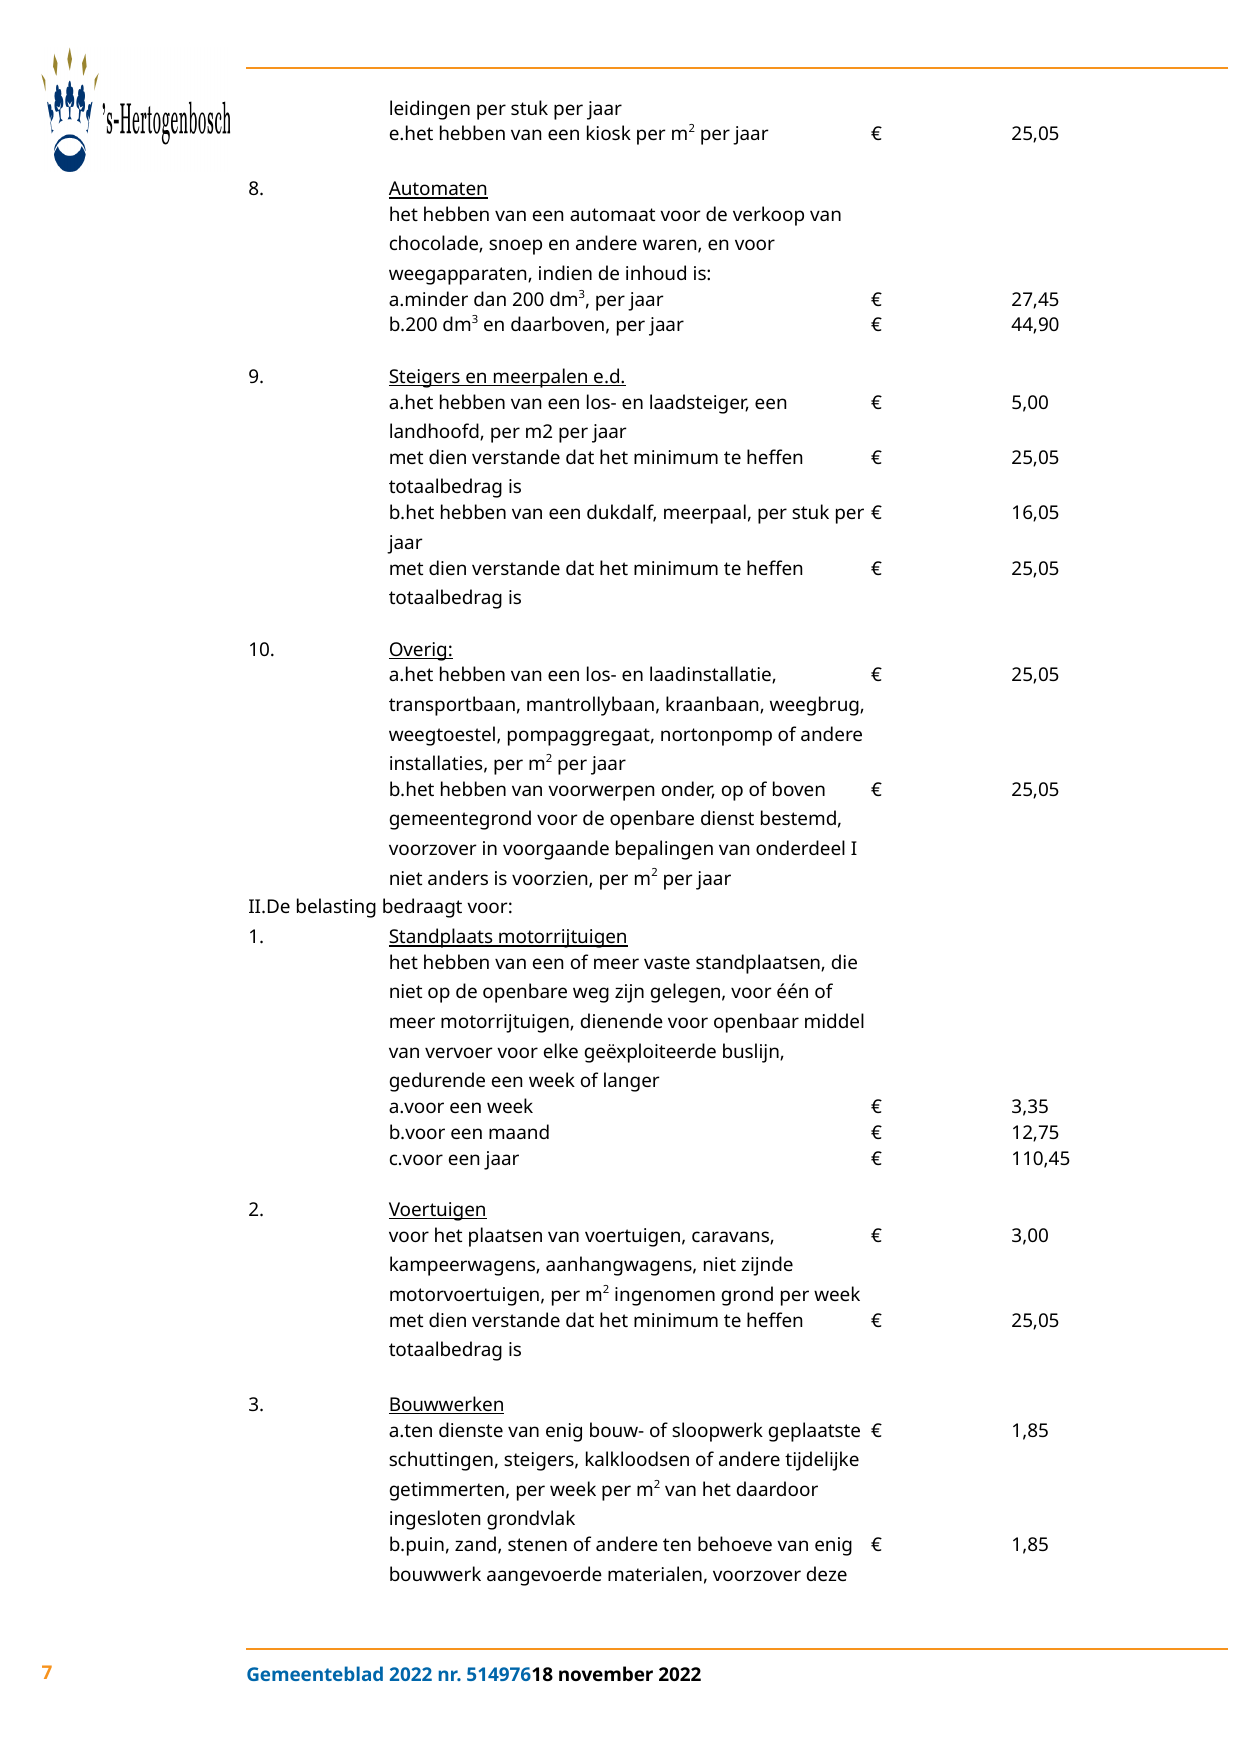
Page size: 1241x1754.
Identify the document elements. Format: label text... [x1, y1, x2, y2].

table_cell [871, 363, 1011, 389]
table_cell [871, 338, 1011, 363]
table_cell [1011, 363, 1152, 389]
table_cell [871, 146, 1011, 172]
table_cell e.het hebben van een kiosk per m2 per jaar [389, 121, 871, 146]
table_cell [1011, 949, 1152, 1093]
table_cell 27,45 [1011, 286, 1152, 312]
table_cell 44,90 [1011, 312, 1152, 337]
table_cell [1011, 95, 1152, 121]
table_cell € [871, 444, 1011, 499]
table_cell 16,05 [1011, 500, 1152, 555]
table_cell 5,00 [1011, 389, 1152, 444]
table_cell 3,00 [1011, 1222, 1152, 1307]
table_cell [248, 389, 388, 444]
table_cell [248, 1531, 388, 1587]
table_cell 25,05 [1011, 555, 1152, 610]
text II.De belasting bedraagt voor: [248, 894, 1152, 919]
table_cell b.200 dm3 en daarboven, per jaar [389, 312, 871, 337]
table_cell € [871, 1222, 1011, 1307]
table_header [1011, 1391, 1152, 1417]
picture [41, 47, 231, 172]
table_cell leidingen per stuk per jaar [389, 95, 871, 121]
table_cell [871, 610, 1011, 636]
table_cell b.puin, zand, stenen of andere ten behoeve van enig bouwwerk aangevoerde materialen, voorzover deze [389, 1531, 871, 1587]
table_cell € [871, 1531, 1011, 1587]
table_cell 1,85 [1011, 1531, 1152, 1587]
table_cell [248, 1093, 388, 1119]
table_cell [389, 338, 871, 363]
table_cell € [871, 121, 1011, 146]
table_cell € [871, 776, 1011, 891]
table_cell [389, 146, 871, 172]
table_cell [1011, 201, 1152, 286]
table_cell € [871, 500, 1011, 555]
table_cell € [871, 1145, 1011, 1170]
table_cell [871, 1170, 1011, 1196]
table_cell € [871, 555, 1011, 610]
table_cell [248, 949, 388, 1093]
table_header 3. [248, 1391, 388, 1417]
table_cell 12,75 [1011, 1119, 1152, 1145]
table_cell € [871, 286, 1011, 312]
table_cell [248, 1417, 388, 1531]
table_cell voor het plaatsen van voertuigen, caravans, kampeerwagens, aanhangwagens, niet zijnde motorvoertuigen, per m2 ingenomen grond per week [389, 1222, 871, 1307]
table_cell met dien verstande dat het minimum te heffen totaalbedrag is [389, 555, 871, 610]
table_cell met dien verstande dat het minimum te heffen totaalbedrag is [389, 444, 871, 499]
table_cell 9. [248, 363, 388, 389]
table_cell [1011, 338, 1152, 363]
table_cell € [871, 389, 1011, 444]
table_cell [248, 286, 388, 312]
table_cell [1011, 1196, 1152, 1222]
table_cell [248, 1362, 388, 1388]
table_cell [248, 1222, 388, 1307]
table_cell 10. [248, 636, 388, 662]
table_cell [871, 201, 1011, 286]
table_cell 110,45 [1011, 1145, 1152, 1170]
table_cell [248, 610, 388, 636]
table_cell 1,85 [1011, 1417, 1152, 1531]
table_cell [1011, 636, 1152, 662]
table_cell [1011, 610, 1152, 636]
table_cell [389, 1170, 871, 1196]
table_cell € [871, 1307, 1011, 1362]
table_cell [248, 444, 388, 499]
table_cell [248, 312, 388, 337]
table_cell [248, 662, 388, 776]
table_header Bouwwerken [389, 1391, 871, 1417]
table_cell [1011, 1362, 1152, 1388]
table_cell met dien verstande dat het minimum te heffen totaalbedrag is [389, 1307, 871, 1362]
table_cell 25,05 [1011, 1307, 1152, 1362]
table_cell [248, 121, 388, 146]
table_cell [871, 949, 1011, 1093]
table_header [1011, 924, 1152, 949]
table_cell [248, 776, 388, 891]
table_cell [1011, 146, 1152, 172]
table_cell € [871, 662, 1011, 776]
table_cell [389, 1362, 871, 1388]
table_cell 2. [248, 1196, 388, 1222]
table_header 8. [248, 175, 388, 201]
table_cell 3,35 [1011, 1093, 1152, 1119]
table_cell [248, 338, 388, 363]
table_cell [248, 500, 388, 555]
table_header [1011, 175, 1152, 201]
table_cell a.voor een week [389, 1093, 871, 1119]
table_header 1. [248, 924, 388, 949]
table_cell [871, 636, 1011, 662]
table_cell [1011, 1170, 1152, 1196]
table_cell € [871, 1417, 1011, 1531]
table_cell b.het hebben van voorwerpen onder, op of boven gemeentegrond voor de openbare dienst bestemd, voorzover in voorgaande bepalingen van onderdeel I niet anders is voorzien, per m2 per jaar [389, 776, 871, 891]
table_header [871, 175, 1011, 201]
table_cell het hebben van een automaat voor de verkoop van chocolade, snoep en andere waren, en voor weegapparaten, indien de inhoud is: [389, 201, 871, 286]
table_header [871, 924, 1011, 949]
table_cell [248, 1170, 388, 1196]
table_cell [871, 1362, 1011, 1388]
table_cell [248, 1119, 388, 1145]
table_cell [248, 1145, 388, 1170]
table_cell [248, 201, 388, 286]
table_cell [389, 610, 871, 636]
table_cell Steigers en meerpalen e.d. [389, 363, 871, 389]
table_cell [871, 95, 1011, 121]
table_cell 25,05 [1011, 121, 1152, 146]
table_cell € [871, 1093, 1011, 1119]
table_cell 25,05 [1011, 444, 1152, 499]
table_cell [871, 1196, 1011, 1222]
table_cell b.het hebben van een dukdalf, meerpaal, per stuk per jaar [389, 500, 871, 555]
table_header [871, 1391, 1011, 1417]
table_cell [248, 555, 388, 610]
table_cell b.voor een maand [389, 1119, 871, 1145]
table_cell c.voor een jaar [389, 1145, 871, 1170]
table_cell [248, 95, 388, 121]
table_cell a.het hebben van een los- en laadinstallatie, transportbaan, mantrollybaan, kraanbaan, weegbrug, weegtoestel, pompaggregaat, nortonpomp of andere installaties, per m2 per jaar [389, 662, 871, 776]
table_cell 25,05 [1011, 776, 1152, 891]
table_header Automaten [389, 175, 871, 201]
table_cell € [871, 1119, 1011, 1145]
table_cell 25,05 [1011, 662, 1152, 776]
table_header Standplaats motorrijtuigen [389, 924, 871, 949]
table_cell [248, 146, 388, 172]
table_cell € [871, 312, 1011, 337]
table_cell a.het hebben van een los- en laadsteiger, een landhoofd, per m2 per jaar [389, 389, 871, 444]
table_cell [248, 1307, 388, 1362]
table_cell Overig: [389, 636, 871, 662]
table_cell Voertuigen [389, 1196, 871, 1222]
table_cell a.ten dienste van enig bouw- of sloopwerk geplaatste schuttingen, steigers, kalkloodsen of andere tijdelijke getimmerten, per week per m2 van het daardoor ingesloten grondvlak [389, 1417, 871, 1531]
table_cell het hebben van een of meer vaste standplaatsen, die niet op de openbare weg zijn gelegen, voor één of meer motorrijtuigen, dienende voor openbaar middel van vervoer voor elke geëxploiteerde buslijn, gedurende een week of langer [389, 949, 871, 1093]
table_cell a.minder dan 200 dm3, per jaar [389, 286, 871, 312]
